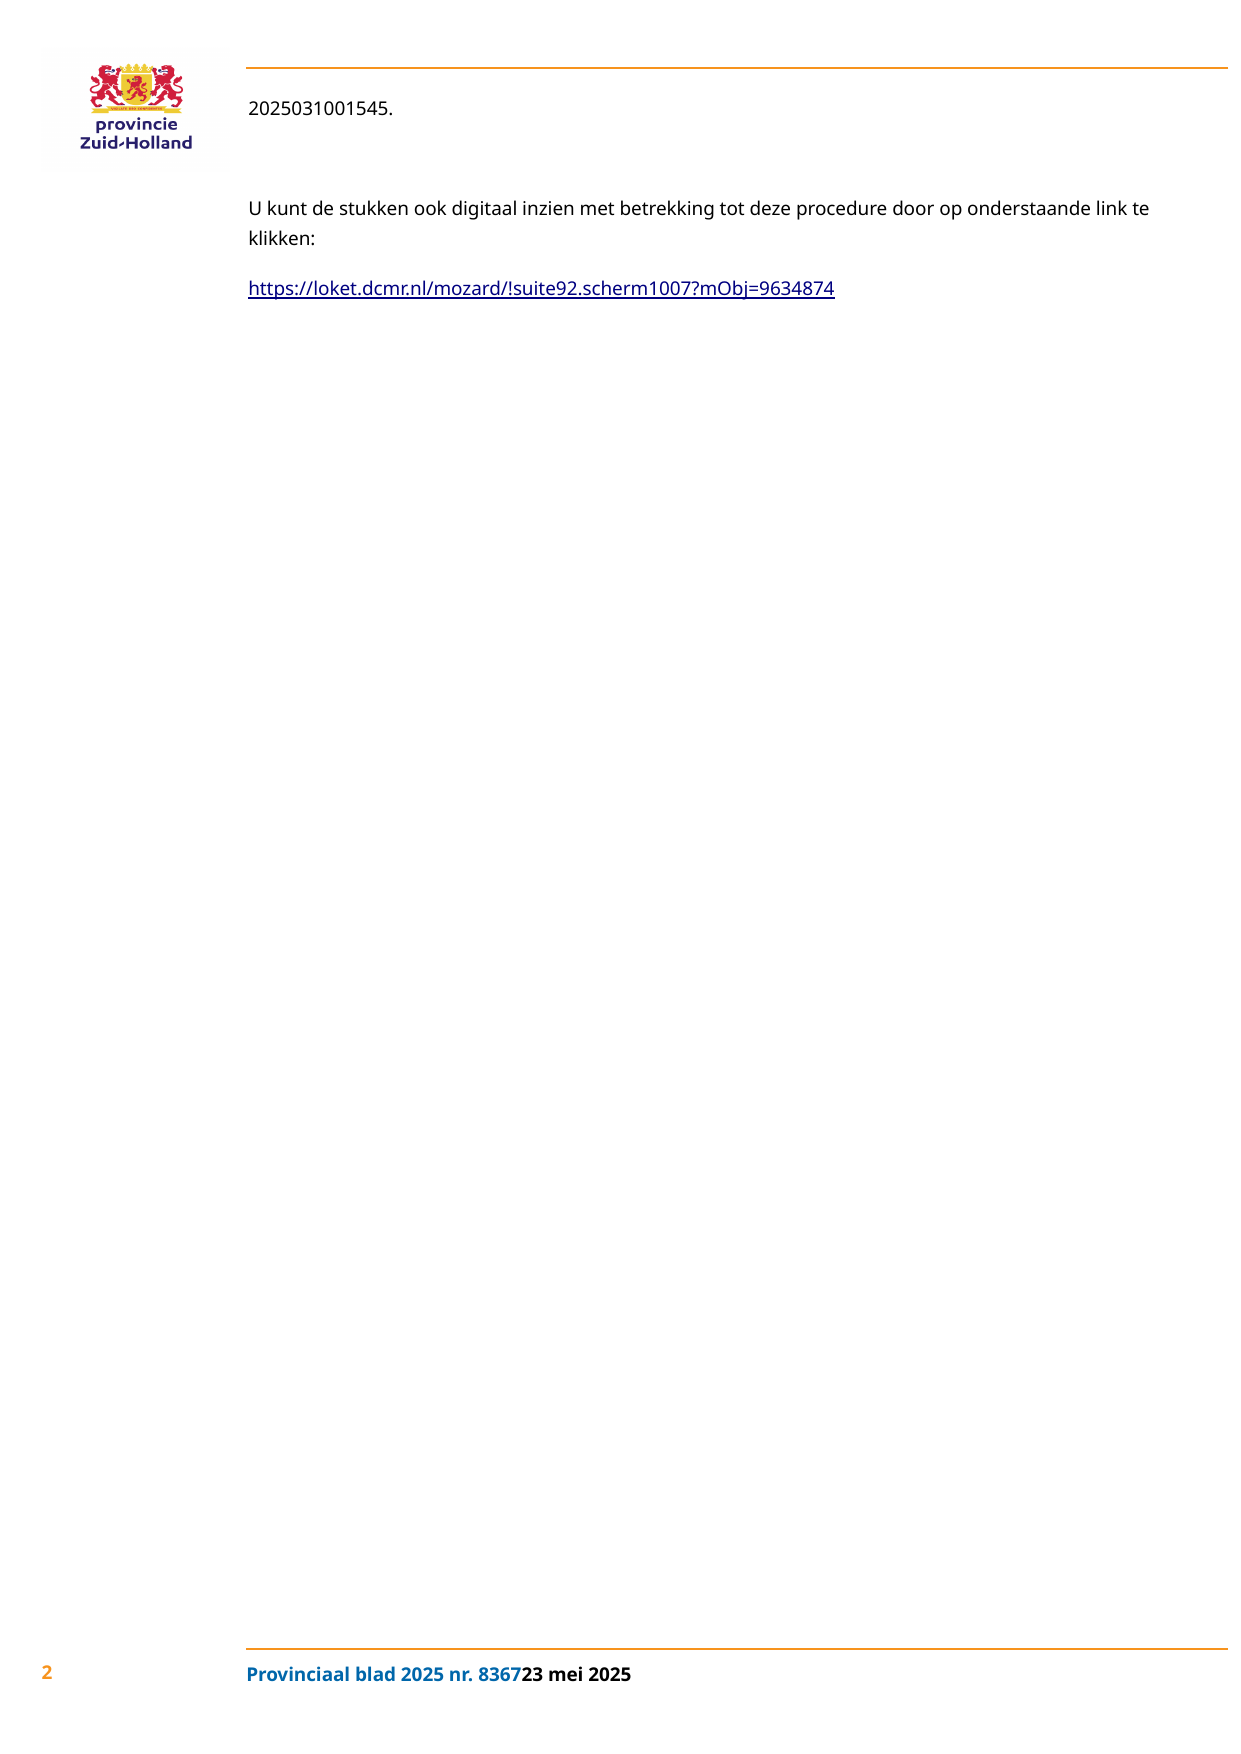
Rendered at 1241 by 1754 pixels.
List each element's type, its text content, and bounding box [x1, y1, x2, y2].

picture [41, 47, 231, 172]
text U kunt de stukken ook digitaal inzien met betrekking tot deze procedure door op onderstaande link te klikken: [248, 196, 1152, 251]
text https://loket.dcmr.nl/mozard/!suite92.scherm1007?mObj=9634874 [248, 276, 1152, 301]
text 2025031001545. [248, 95, 1152, 121]
